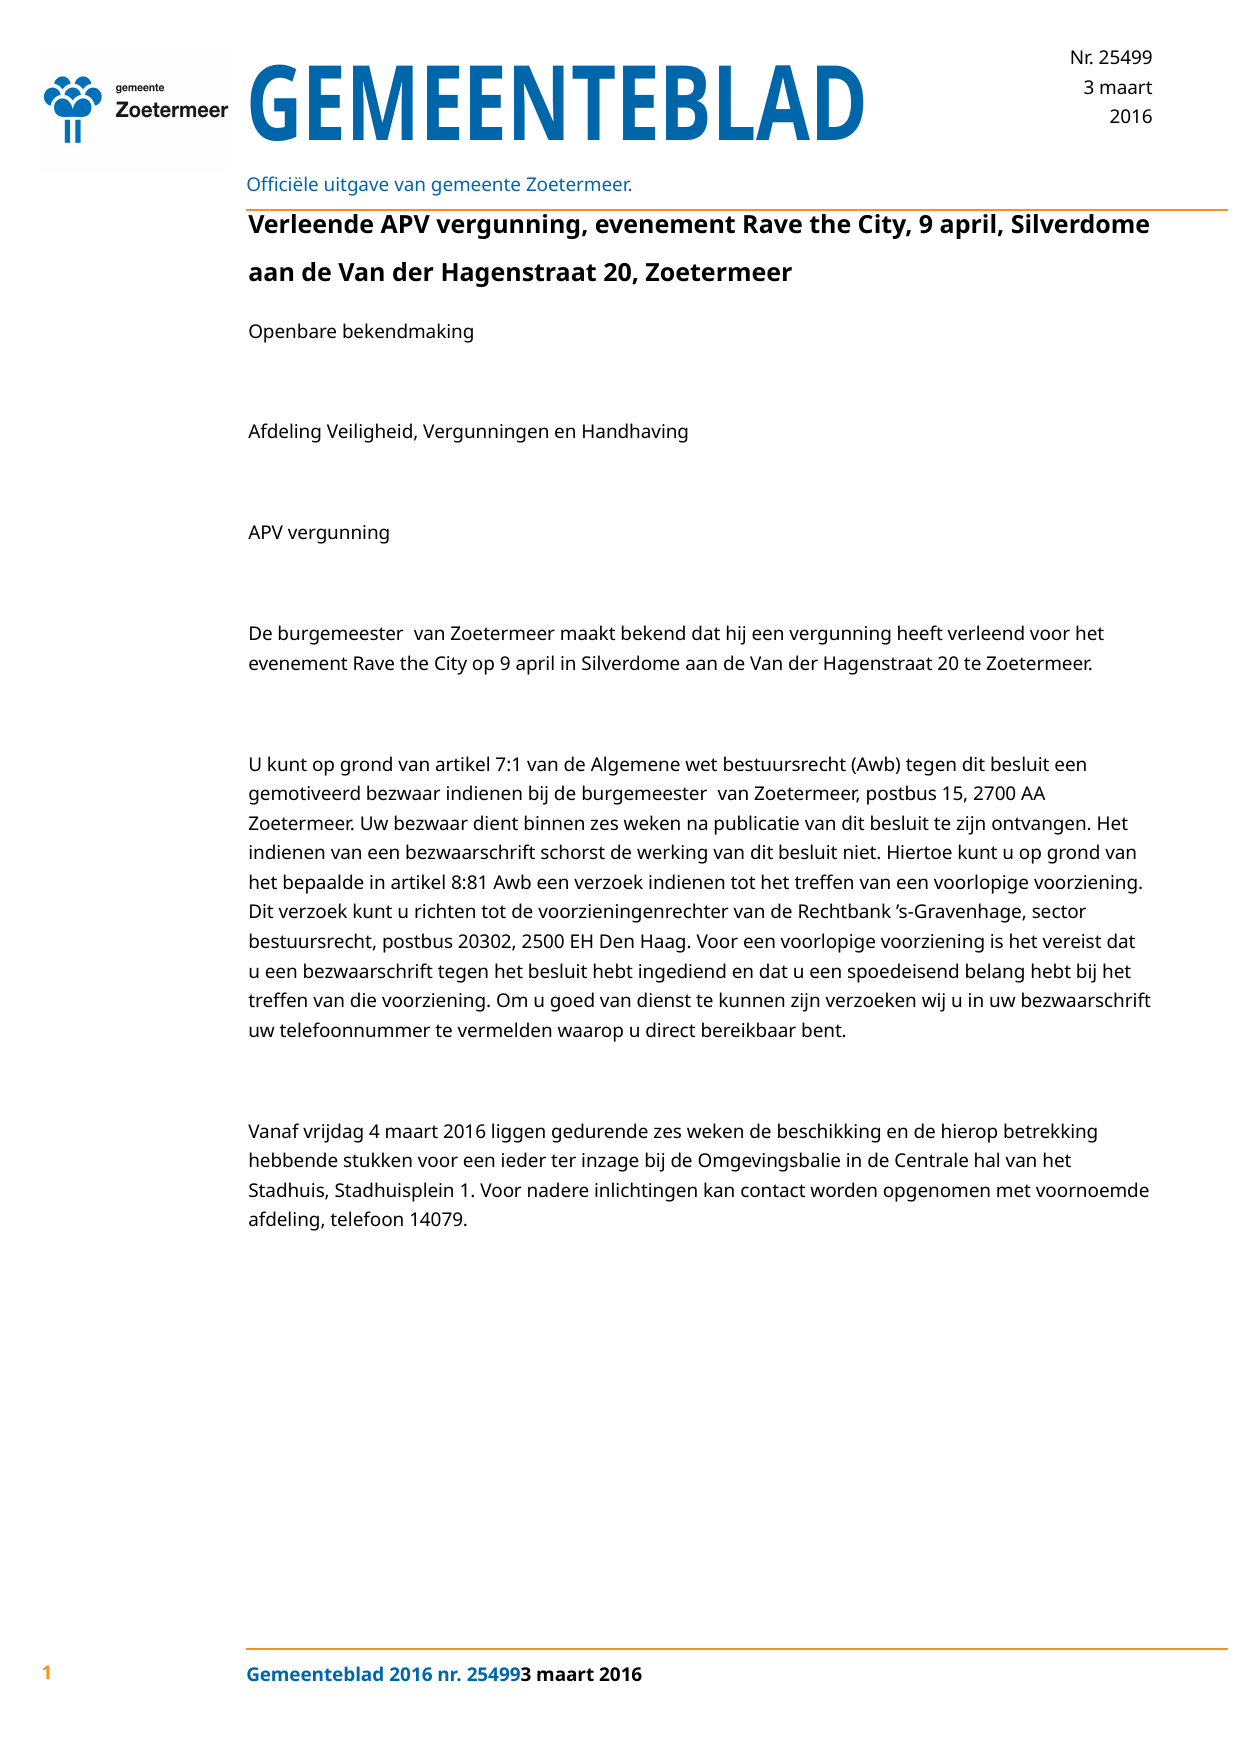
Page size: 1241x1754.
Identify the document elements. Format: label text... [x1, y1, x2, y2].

picture [41, 47, 231, 172]
text Verleende APV vergunning, evenement Rave the City, 9 april, Silverdome aan de Van der Hagenstraat 20, Zoetermeer [248, 211, 1152, 288]
text APV vergunning [248, 519, 1152, 545]
text U kunt op grond van artikel 7:1 van de Algemene wet bestuursrecht (Awb) tegen dit besluit een gemotiveerd bezwaar indienen bij de burgemeester van Zoetermeer, postbus 15, 2700 AA Zoetermeer. Uw bezwaar dient binnen zes weken na publicatie van dit besluit te zijn ontvangen. Het indienen van een bezwaarschrift schorst de werking van dit besluit niet. Hiertoe kunt u op grond van het bepaalde in artikel 8:81 Awb een verzoek indienen tot het treffen van een voorlopige voorziening. Dit verzoek kunt u richten tot de voorzieningenrechter van de Rechtbank ’s-Gravenhage, sector bestuursrecht, postbus 20302, 2500 EH Den Haag. Voor een voorlopige voorziening is het vereist dat u een bezwaarschrift tegen het besluit hebt ingediend en dat u een spoedeisend belang hebt bij het treffen van die voorziening. Om u goed van dienst te kunnen zijn verzoeken wij u in uw bezwaarschrift uw telefoonnummer te vermelden waarop u direct bereikbaar bent. [248, 751, 1152, 1043]
text Afdeling Veiligheid, Vergunningen en Handhaving [248, 419, 1152, 444]
text De burgemeester van Zoetermeer maakt bekend dat hij een vergunning heeft verleend voor het evenement Rave the City op 9 april in Silverdome aan de Van der Hagenstraat 20 te Zoetermeer. [248, 620, 1152, 676]
text Openbare bekendmaking [248, 318, 1152, 344]
text Vanaf vrijdag 4 maart 2016 liggen gedurende zes weken de beschikking en de hierop betrekking hebbende stukken voor een ieder ter inzage bij de Omgevingsbalie in de Centrale hal van het Stadhuis, Stadhuisplein 1. Voor nadere inlichtingen kan contact worden opgenomen met voornoemde afdeling, telefoon 14079. [248, 1118, 1152, 1232]
